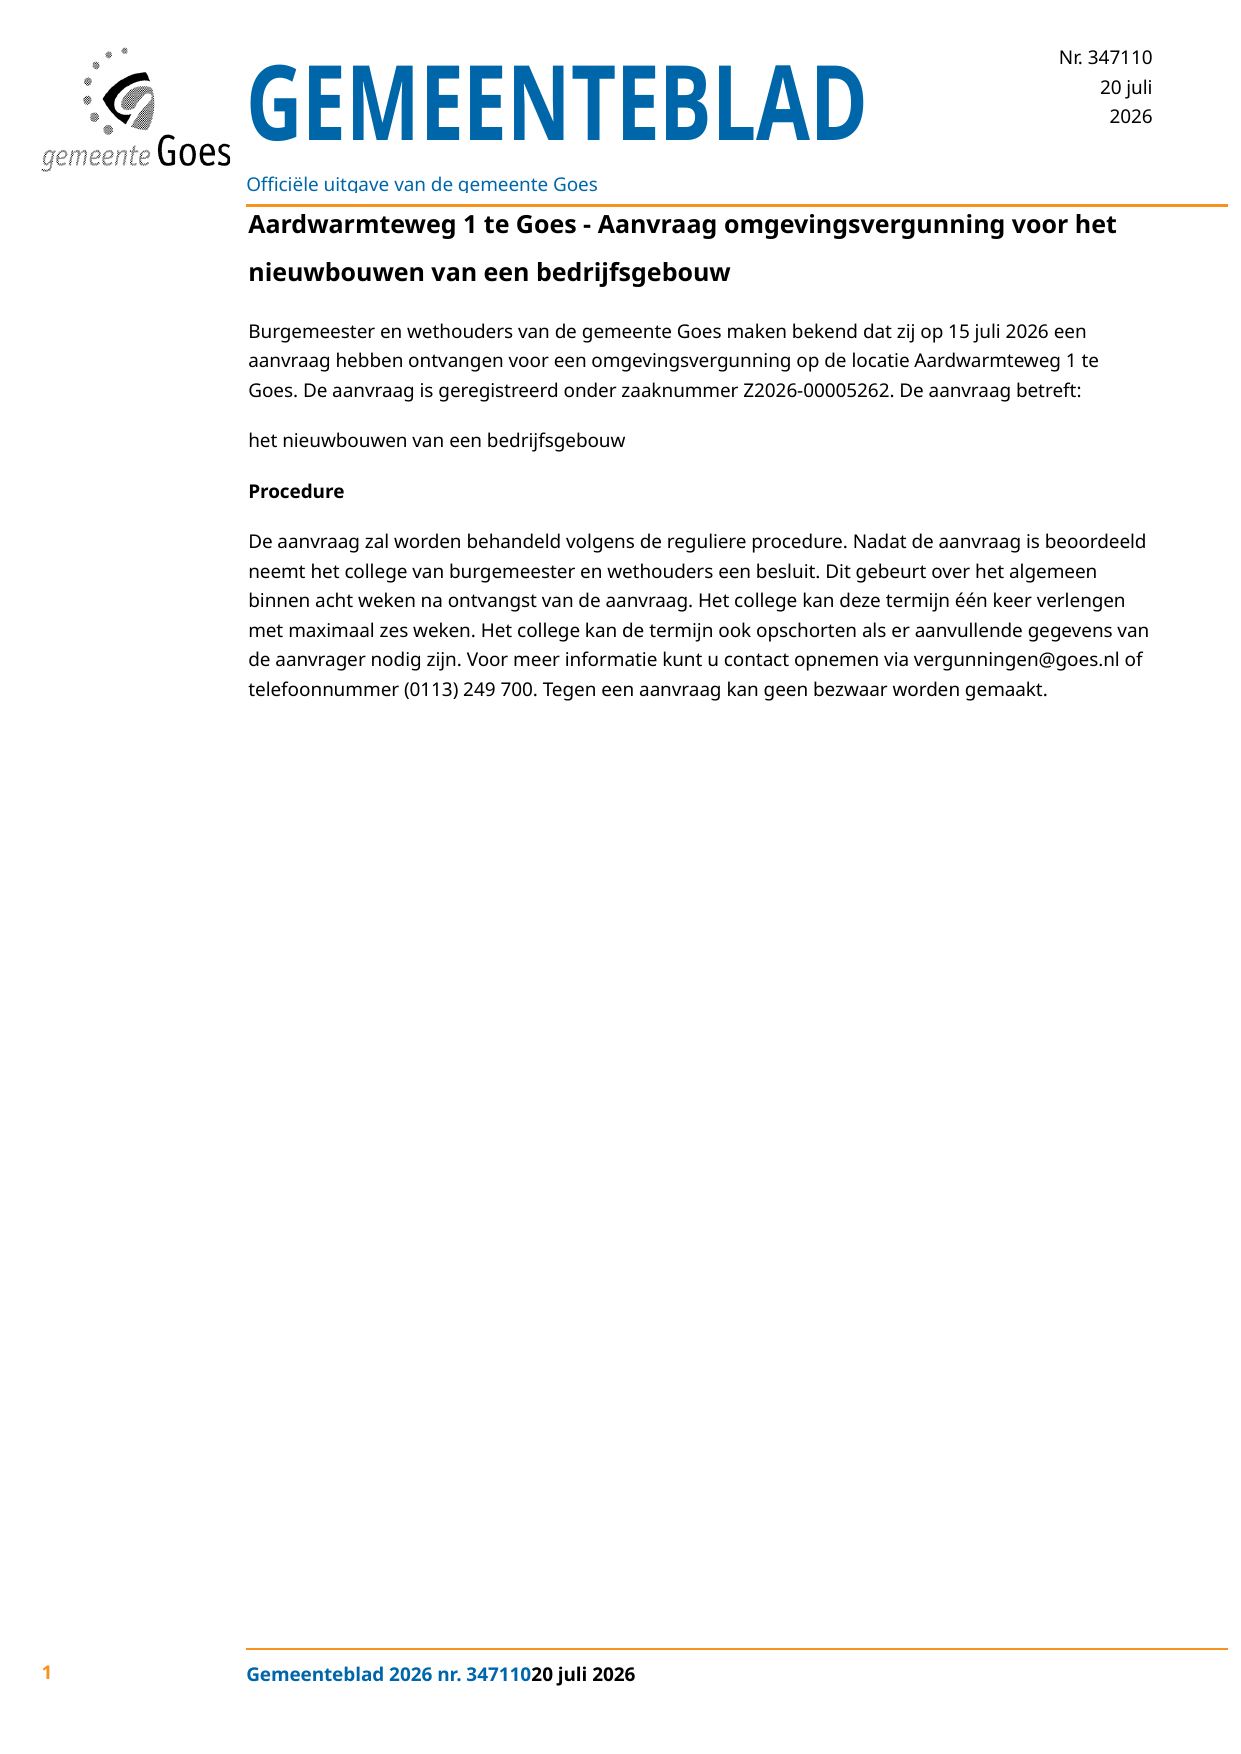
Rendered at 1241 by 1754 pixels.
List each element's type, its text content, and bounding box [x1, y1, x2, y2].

picture [41, 47, 231, 172]
text Aardwarmteweg 1 te Goes - Aanvraag omgevingsvergunning voor het nieuwbouwen van een bedrijfsgebouw [248, 207, 1152, 288]
text Burgemeester en wethouders van de gemeente Goes maken bekend dat zij op 15 juli 2026 een aanvraag hebben ontvangen voor een omgevingsvergunning op de locatie Aardwarmteweg 1 te Goes. De aanvraag is geregistreerd onder zaaknummer Z2026-00005262. De aanvraag betreft: [248, 318, 1152, 403]
text De aanvraag zal worden behandeld volgens de reguliere procedure. Nadat de aanvraag is beoordeeld neemt het college van burgemeester en wethouders een besluit. Dit gebeurt over het algemeen binnen acht weken na ontvangst van de aanvraag. Het college kan deze termijn één keer verlengen met maximaal zes weken. Het college kan de termijn ook opschorten als er aanvullende gegevens van de aanvrager nodig zijn. Voor meer informatie kunt u contact opnemen via vergunningen@goes.nl of telefoonnummer (0113) 249 700. Tegen een aanvraag kan geen bezwaar worden gemaakt. [248, 528, 1152, 702]
text Procedure [248, 478, 1152, 504]
text het nieuwbouwen van een bedrijfsgebouw [248, 427, 1152, 453]
